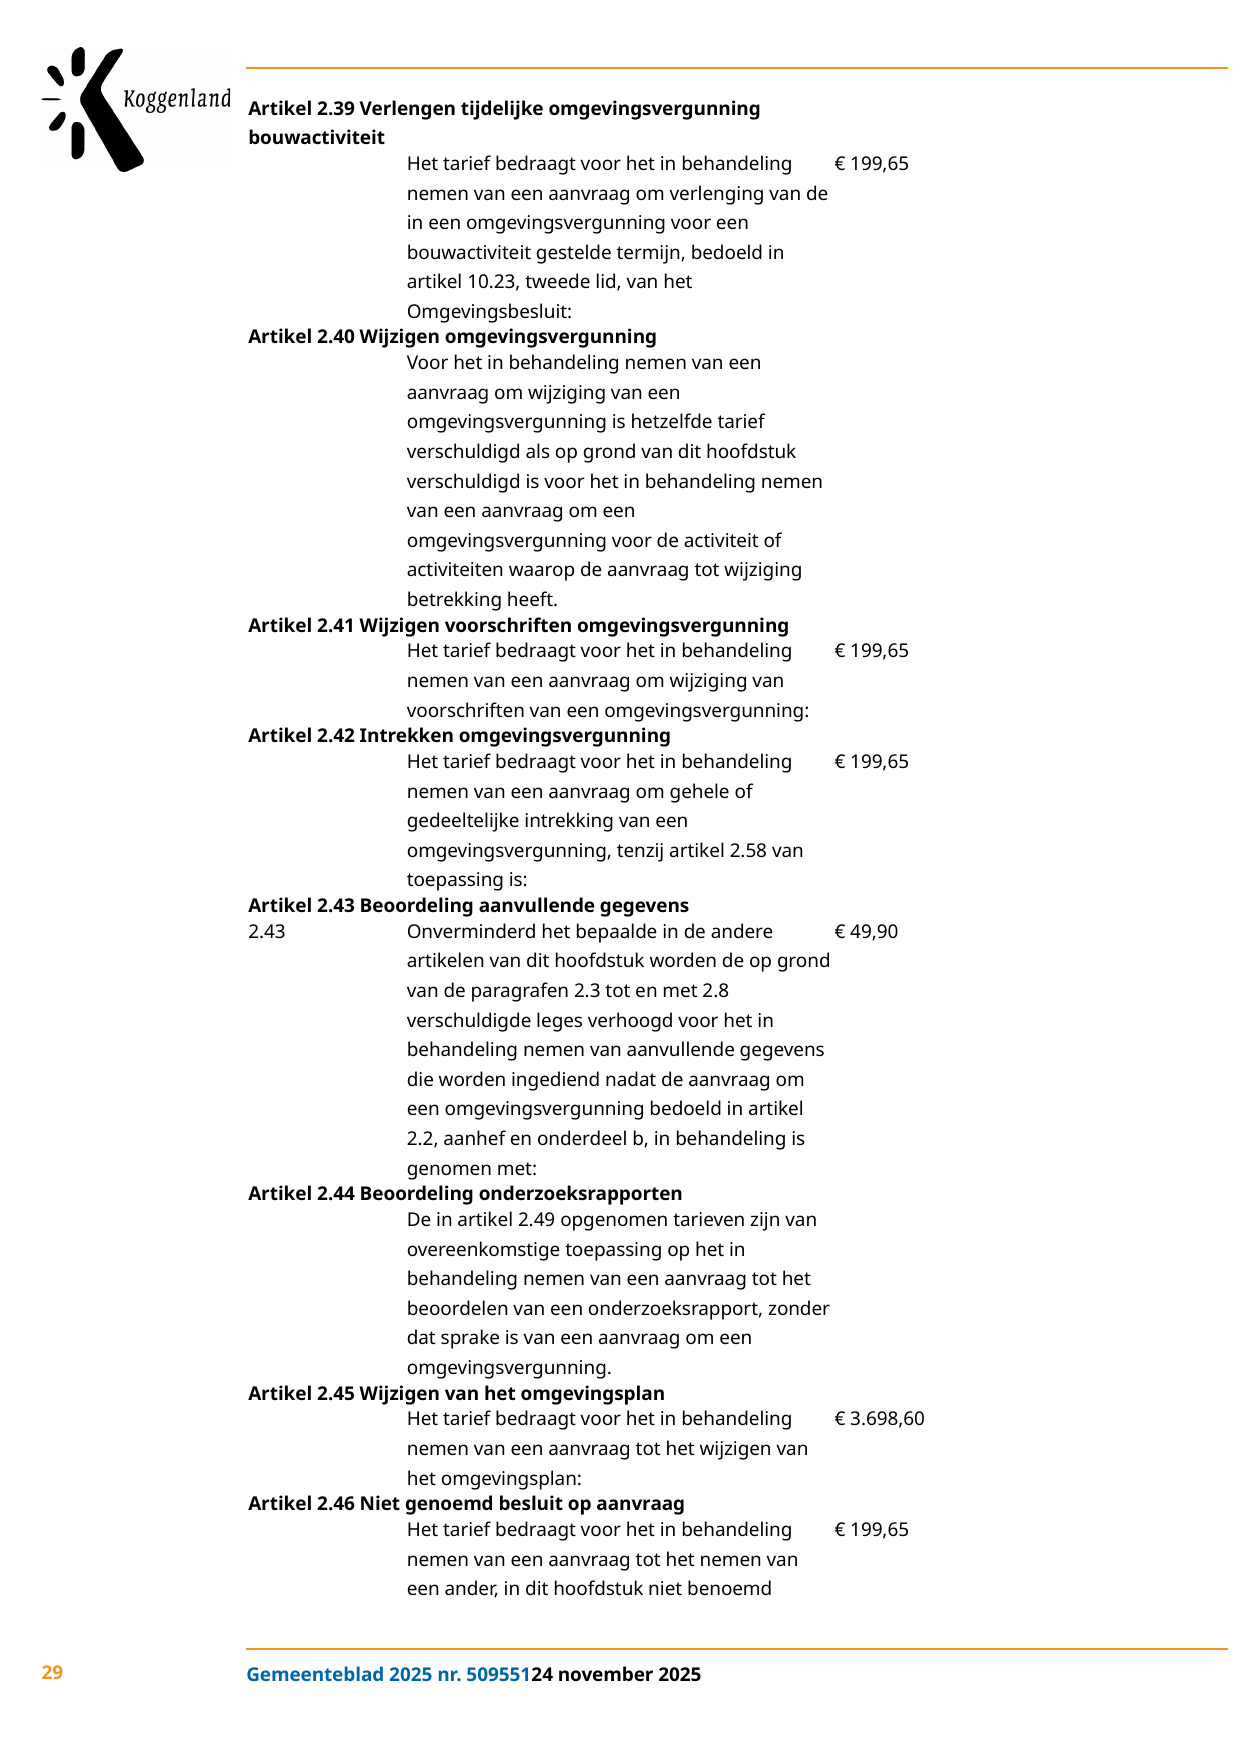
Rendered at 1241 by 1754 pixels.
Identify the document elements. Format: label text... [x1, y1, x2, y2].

table_cell [993, 892, 1152, 918]
table_cell De in artikel 2.49 opgenomen tarieven zijn van overeenkomstige toepassing op het in behandeling nemen van een aanvraag tot het beoordelen van een onderzoeksrapport, zonder dat sprake is van een aanvraag om een omgevingsvergunning. [407, 1206, 834, 1380]
table_cell [834, 324, 993, 349]
table_cell [993, 350, 1152, 612]
table_cell [834, 1490, 993, 1516]
table_cell € 199,65 [834, 748, 993, 892]
table_cell € 199,65 [834, 150, 993, 324]
table_cell € 199,65 [834, 1516, 993, 1601]
table_cell [834, 1206, 993, 1380]
table_cell Het tarief bedraagt voor het in behandeling nemen van een aanvraag om gehele of gedeeltelijke intrekking van een omgevingsvergunning, tenzij artikel 2.58 van toepassing is: [407, 748, 834, 892]
table_cell Artikel 2.44 Beoordeling onderzoeksrapporten [248, 1180, 834, 1206]
table_cell [248, 748, 407, 892]
table_cell Het tarief bedraagt voor het in behandeling nemen van een aanvraag om verlenging van de in een omgevingsvergunning voor een bouwactiviteit gestelde termijn, bedoeld in artikel 10.23, tweede lid, van het Omgevingsbesluit: [407, 150, 834, 324]
table_cell [993, 748, 1152, 892]
table_cell [248, 1516, 407, 1601]
table_cell [248, 150, 407, 324]
table_cell 2.43 [248, 918, 407, 1180]
table_cell Artikel 2.45 Wijzigen van het omgevingsplan [248, 1380, 834, 1406]
table_cell [993, 324, 1152, 349]
table_cell [993, 723, 1152, 748]
picture [41, 47, 231, 172]
table_cell [834, 1180, 993, 1206]
table_cell Artikel 2.42 Intrekken omgevingsvergunning [248, 723, 834, 748]
table_cell Het tarief bedraagt voor het in behandeling nemen van een aanvraag om wijziging van voorschriften van een omgevingsvergunning: [407, 638, 834, 722]
table_cell [993, 150, 1152, 324]
table_cell [834, 723, 993, 748]
table_cell [993, 1180, 1152, 1206]
table_cell € 199,65 [834, 638, 993, 722]
table_cell Artikel 2.41 Wijzigen voorschriften omgevingsvergunning [248, 612, 834, 638]
table_cell € 49,90 [834, 918, 993, 1180]
table_cell Het tarief bedraagt voor het in behandeling nemen van een aanvraag tot het wijzigen van het omgevingsplan: [407, 1406, 834, 1490]
table_cell [834, 95, 993, 150]
table_cell [993, 1490, 1152, 1516]
table_cell Artikel 2.40 Wijzigen omgevingsvergunning [248, 324, 834, 349]
table_cell [248, 638, 407, 722]
table_cell [834, 1380, 993, 1406]
table_cell [993, 918, 1152, 1180]
table_cell [993, 1206, 1152, 1380]
table_cell Het tarief bedraagt voor het in behandeling nemen van een aanvraag tot het nemen van een ander, in dit hoofdstuk niet benoemd [407, 1516, 834, 1601]
table_cell [248, 1206, 407, 1380]
table_cell [993, 95, 1152, 150]
table_cell [248, 1406, 407, 1490]
table_cell [834, 350, 993, 612]
table_cell [834, 892, 993, 918]
table_cell Onverminderd het bepaalde in de andere artikelen van dit hoofdstuk worden de op grond van de paragrafen 2.3 tot en met 2.8 verschuldigde leges verhoogd voor het in behandeling nemen van aanvullende gegevens die worden ingediend nadat de aanvraag om een omgevingsvergunning bedoeld in artikel 2.2, aanhef en onderdeel b, in behandeling is genomen met: [407, 918, 834, 1180]
table_cell [834, 612, 993, 638]
table_cell [993, 638, 1152, 722]
table_cell [993, 612, 1152, 638]
table_cell Voor het in behandeling nemen van een aanvraag om wijziging van een omgevingsvergunning is hetzelfde tarief verschuldigd als op grond van dit hoofdstuk verschuldigd is voor het in behandeling nemen van een aanvraag om een omgevingsvergunning voor de activiteit of activiteiten waarop de aanvraag tot wijziging betrekking heeft. [407, 350, 834, 612]
table_cell Artikel 2.39 Verlengen tijdelijke omgevingsvergunning bouwactiviteit [248, 95, 834, 150]
table_cell [993, 1516, 1152, 1601]
table_cell € 3.698,60 [834, 1406, 993, 1490]
table_cell [248, 350, 407, 612]
table_cell [993, 1380, 1152, 1406]
table_cell [993, 1406, 1152, 1490]
table_cell Artikel 2.43 Beoordeling aanvullende gegevens [248, 892, 834, 918]
table_cell Artikel 2.46 Niet genoemd besluit op aanvraag [248, 1490, 834, 1516]
